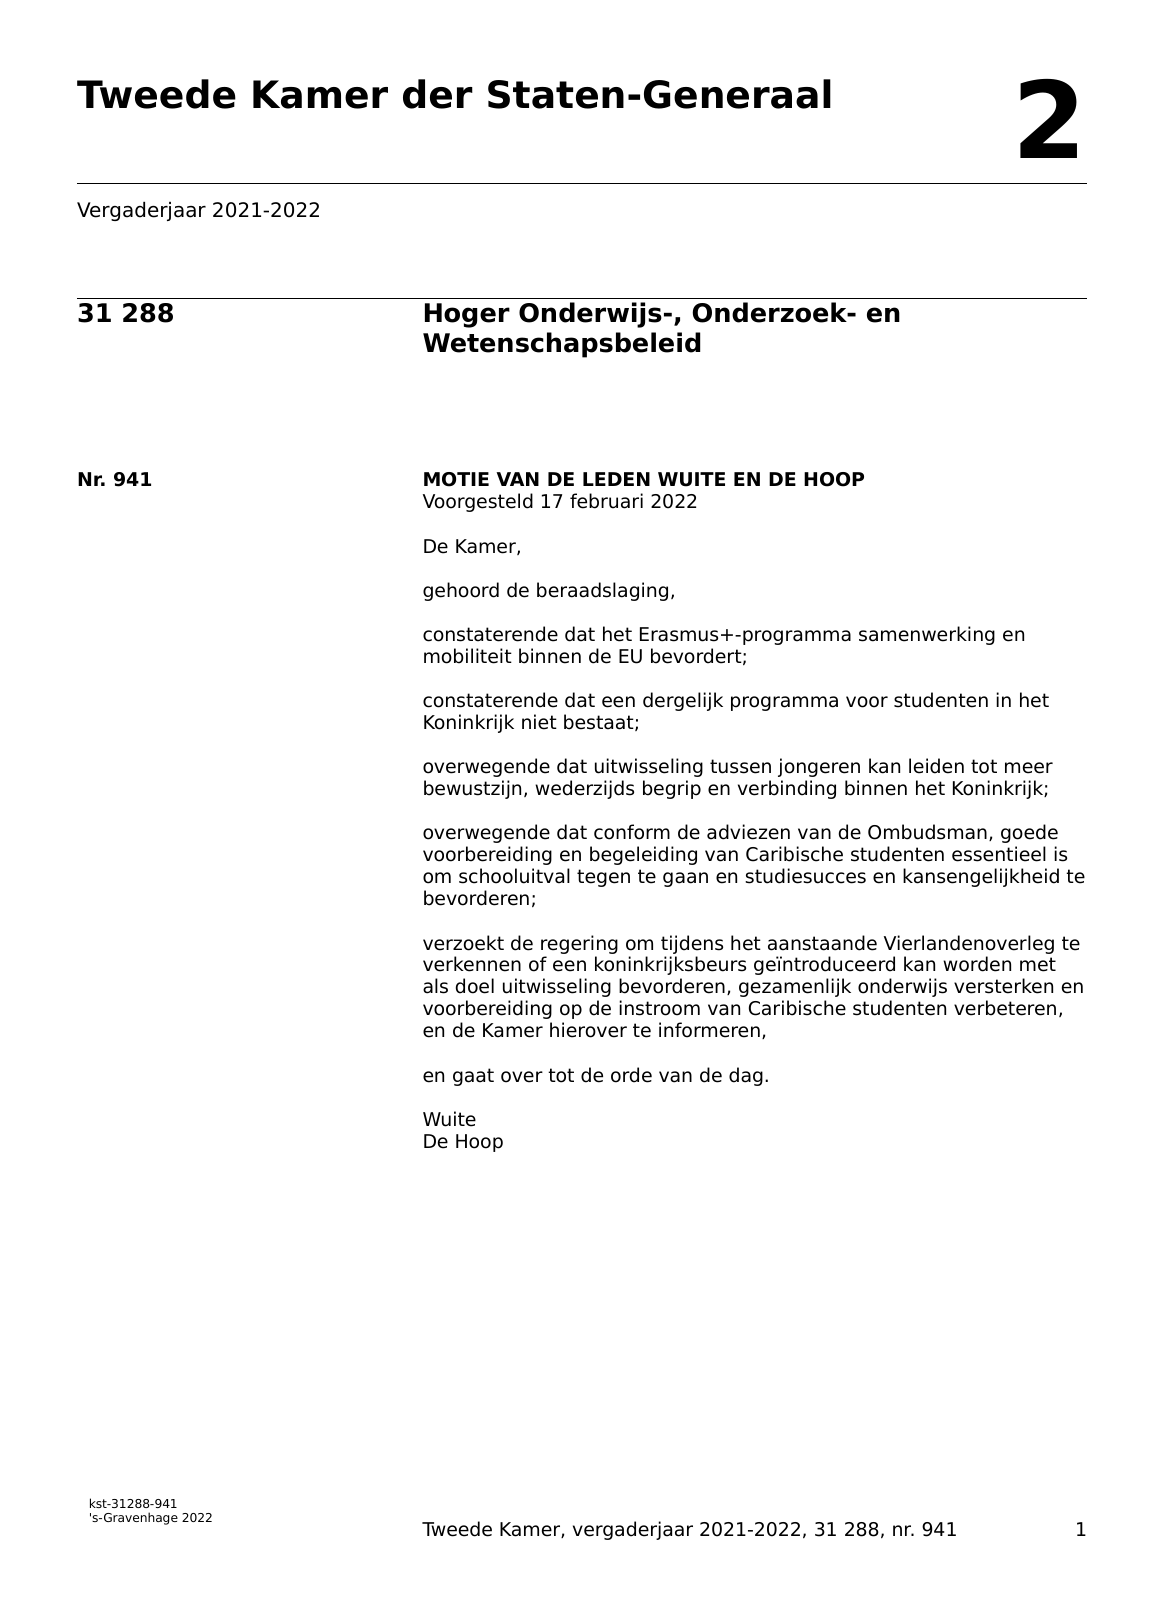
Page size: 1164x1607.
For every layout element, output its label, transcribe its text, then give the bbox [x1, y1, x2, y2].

text constaterende dat een dergelijk programma voor studenten in het Koninkrijk niet bestaat; [422, 690, 1087, 734]
text De Hoop [422, 1131, 1087, 1153]
text overwegende dat conform de adviezen van de Ombudsman, goede voorbereiding en begeleiding van Caribische studenten essentieel is om schooluitval tegen te gaan en studiesucces en kansengelijkheid te bevorderen; [422, 822, 1087, 910]
text De Kamer, [422, 536, 1087, 557]
table_header 2 [886, 59, 1087, 183]
text en gaat over tot de orde van de dag. [422, 1064, 1087, 1086]
text verzoekt de regering om tijdens het aanstaande Vierlandenoverleg te verkennen of een koninkrijksbeurs geïntroduceerd kan worden met als doel uitwisseling bevorderen, gezamenlijk onderwijs versterken en voorbereiding op de instroom van Caribische studenten verbeteren, en de Kamer hierover te informeren, [422, 932, 1087, 1042]
text constaterende dat het Erasmus+-programma samenwerking en mobiliteit binnen de EU bevordert; [422, 624, 1087, 668]
subtitle Nr. 941 MOTIE VAN DE LEDEN WUITE EN DE HOOP [77, 469, 1087, 491]
text 's-Gravenhage 2022 [88, 1511, 323, 1525]
table_header Tweede Kamer der Staten-Generaal [77, 59, 886, 183]
text kst-31288-941 [88, 1497, 323, 1511]
text gehoord de beraadslaging, [422, 580, 1087, 602]
text Wuite [422, 1109, 1087, 1131]
text overwegende dat uitwisseling tussen jongeren kan leiden tot meer bewustzijn, wederzijds begrip en verbinding binnen het Koninkrijk; [422, 756, 1087, 800]
subtitle 31 288 Hoger Onderwijs-, Onderzoek- en Wetenschapsbeleid [77, 299, 1087, 358]
table_cell Vergaderjaar 2021-2022 [77, 184, 1087, 298]
text Voorgesteld 17 februari 2022 [422, 491, 1087, 513]
